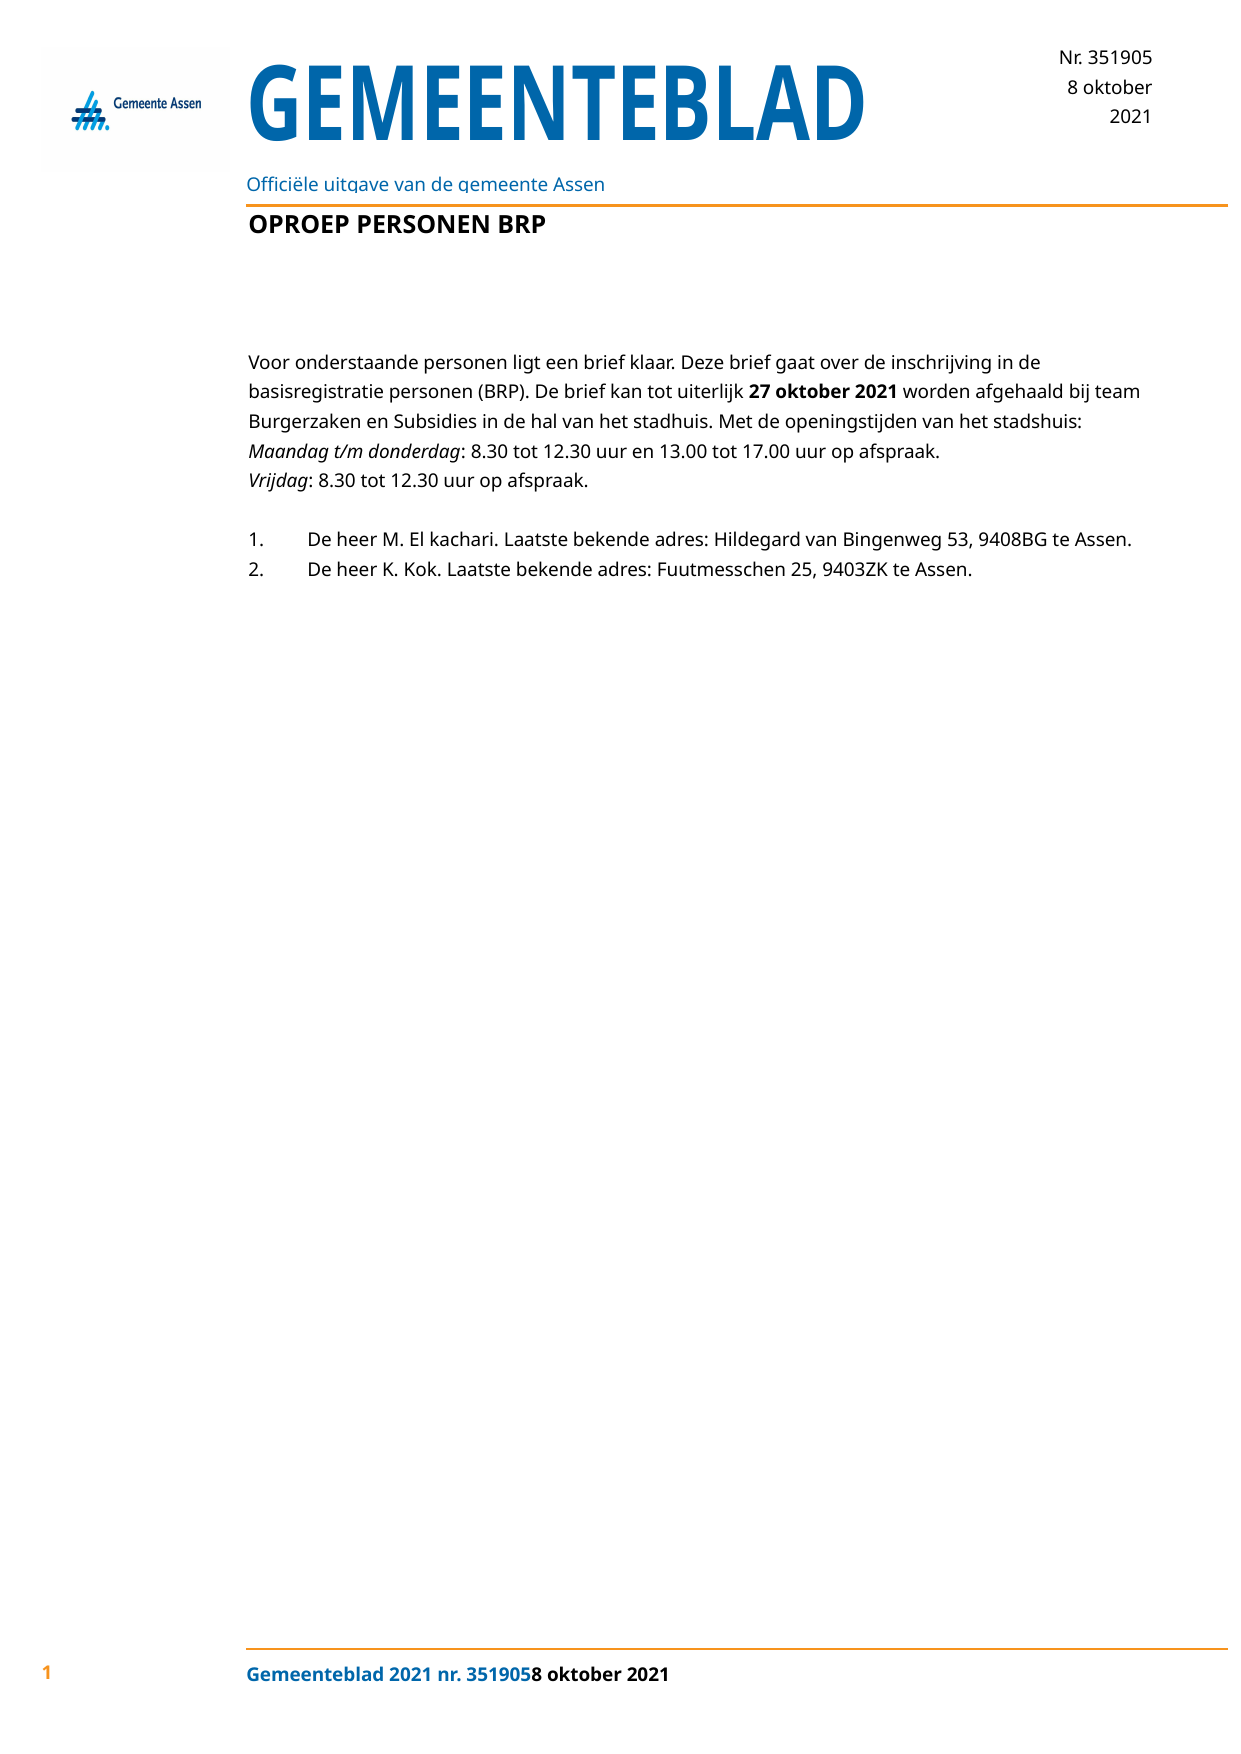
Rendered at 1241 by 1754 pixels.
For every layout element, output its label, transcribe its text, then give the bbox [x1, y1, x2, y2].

text Vrijdag: 8.30 tot 12.30 uur op afspraak. [248, 467, 1152, 493]
text Voor onderstaande personen ligt een brief klaar. Deze brief gaat over de inschrijving in de basisregistratie personen (BRP). De brief kan tot uiterlijk 27 oktober 2021 worden afgehaald bij team Burgerzaken en Subsidies in de hal van het stadhuis. Met de openingstijden van het stadshuis: [248, 349, 1152, 434]
text OPROEP PERSONEN BRP [248, 207, 1152, 241]
text Maandag t/m donderdag: 8.30 tot 12.30 uur en 13.00 tot 17.00 uur op afspraak. [248, 438, 1152, 464]
list De heer M. El kachari. Laatste bekende adres: Hildegard van Bingenweg 53, 9408BG te Assen. [248, 527, 1152, 552]
picture [41, 47, 231, 172]
list De heer K. Kok. Laatste bekende adres: Fuutmesschen 25, 9403ZK te Assen. [248, 556, 1152, 582]
